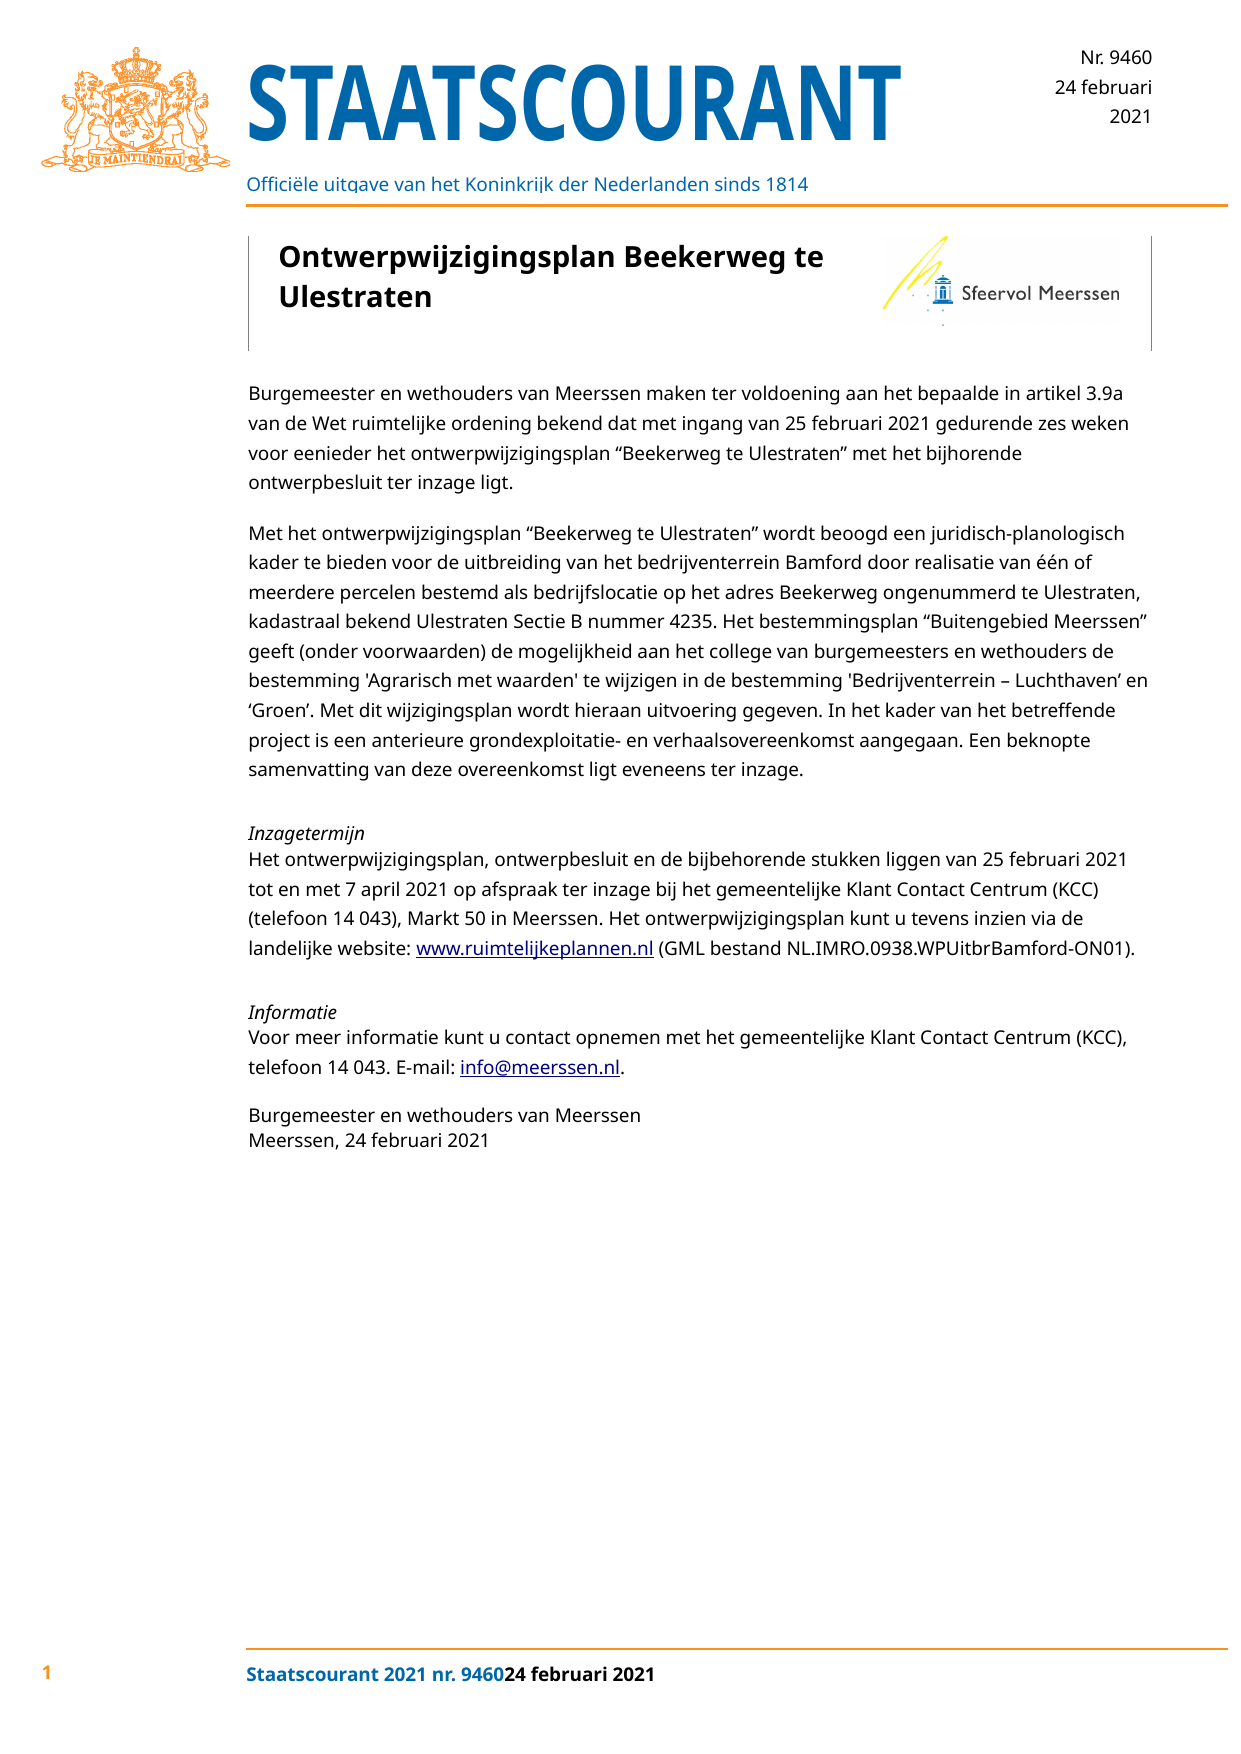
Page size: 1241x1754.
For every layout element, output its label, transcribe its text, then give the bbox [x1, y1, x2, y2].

table_header Ontwerpwijzigingsplan Beekerweg te Ulestraten [249, 236, 850, 351]
text Burgemeester en wethouders van Meerssen [248, 1102, 1152, 1128]
text Voor meer informatie kunt u contact opnemen met het gemeentelijke Klant Contact Centrum (KCC), telefoon 14 043. E-mail: info@meerssen.nl. [248, 1024, 1152, 1080]
text Het ontwerpwijzigingsplan, ontwerpbesluit en de bijbehorende stukken liggen van 25 februari 2021 tot en met 7 april 2021 op afspraak ter inzage bij het gemeentelijke Klant Contact Centrum (KCC) (telefoon 14 043), Markt 50 in Meerssen. Het ontwerpwijzigingsplan kunt u tevens inzien via de landelijke website: www.ruimtelijkeplannen.nl (GML bestand NL.IMRO.0938.WPUitbrBamford-ON01). [248, 846, 1152, 961]
table_header [850, 236, 1151, 351]
text Burgemeester en wethouders van Meerssen maken ter voldoening aan het bepaalde in artikel 3.9a van de Wet ruimtelijke ordening bekend dat met ingang van 25 februari 2021 gedurende zes weken voor eenieder het ontwerpwijzigingsplan “Beekerweg te Ulestraten” met het bijhorende ontwerpbesluit ter inzage ligt. [248, 381, 1152, 495]
picture [41, 47, 231, 172]
picture [882, 236, 1119, 326]
text Met het ontwerpwijzigingsplan “Beekerweg te Ulestraten” wordt beoogd een juridisch-planologisch kader te bieden voor de uitbreiding van het bedrijventerrein Bamford door realisatie van één of meerdere percelen bestemd als bedrijfslocatie op het adres Beekerweg ongenummerd te Ulestraten, kadastraal bekend Ulestraten Sectie B nummer 4235. Het bestemmingsplan “Buitengebied Meerssen” geeft (onder voorwaarden) de mogelijkheid aan het college van burgemeesters en wethouders de bestemming 'Agrarisch met waarden' te wijzigen in de bestemming 'Bedrijventerrein – Luchthaven’ en ‘Groen’. Met dit wijzigingsplan wordt hieraan uitvoering gegeven. In het kader van het betreffende project is een anterieure grondexploitatie- en verhaalsovereenkomst aangegaan. Een beknopte samenvatting van deze overeenkomst ligt eveneens ter inzage. [248, 520, 1152, 782]
text Meerssen, 24 februari 2021 [248, 1128, 1152, 1153]
text Informatie [248, 999, 1152, 1024]
text Inzagetermijn [248, 820, 1152, 846]
